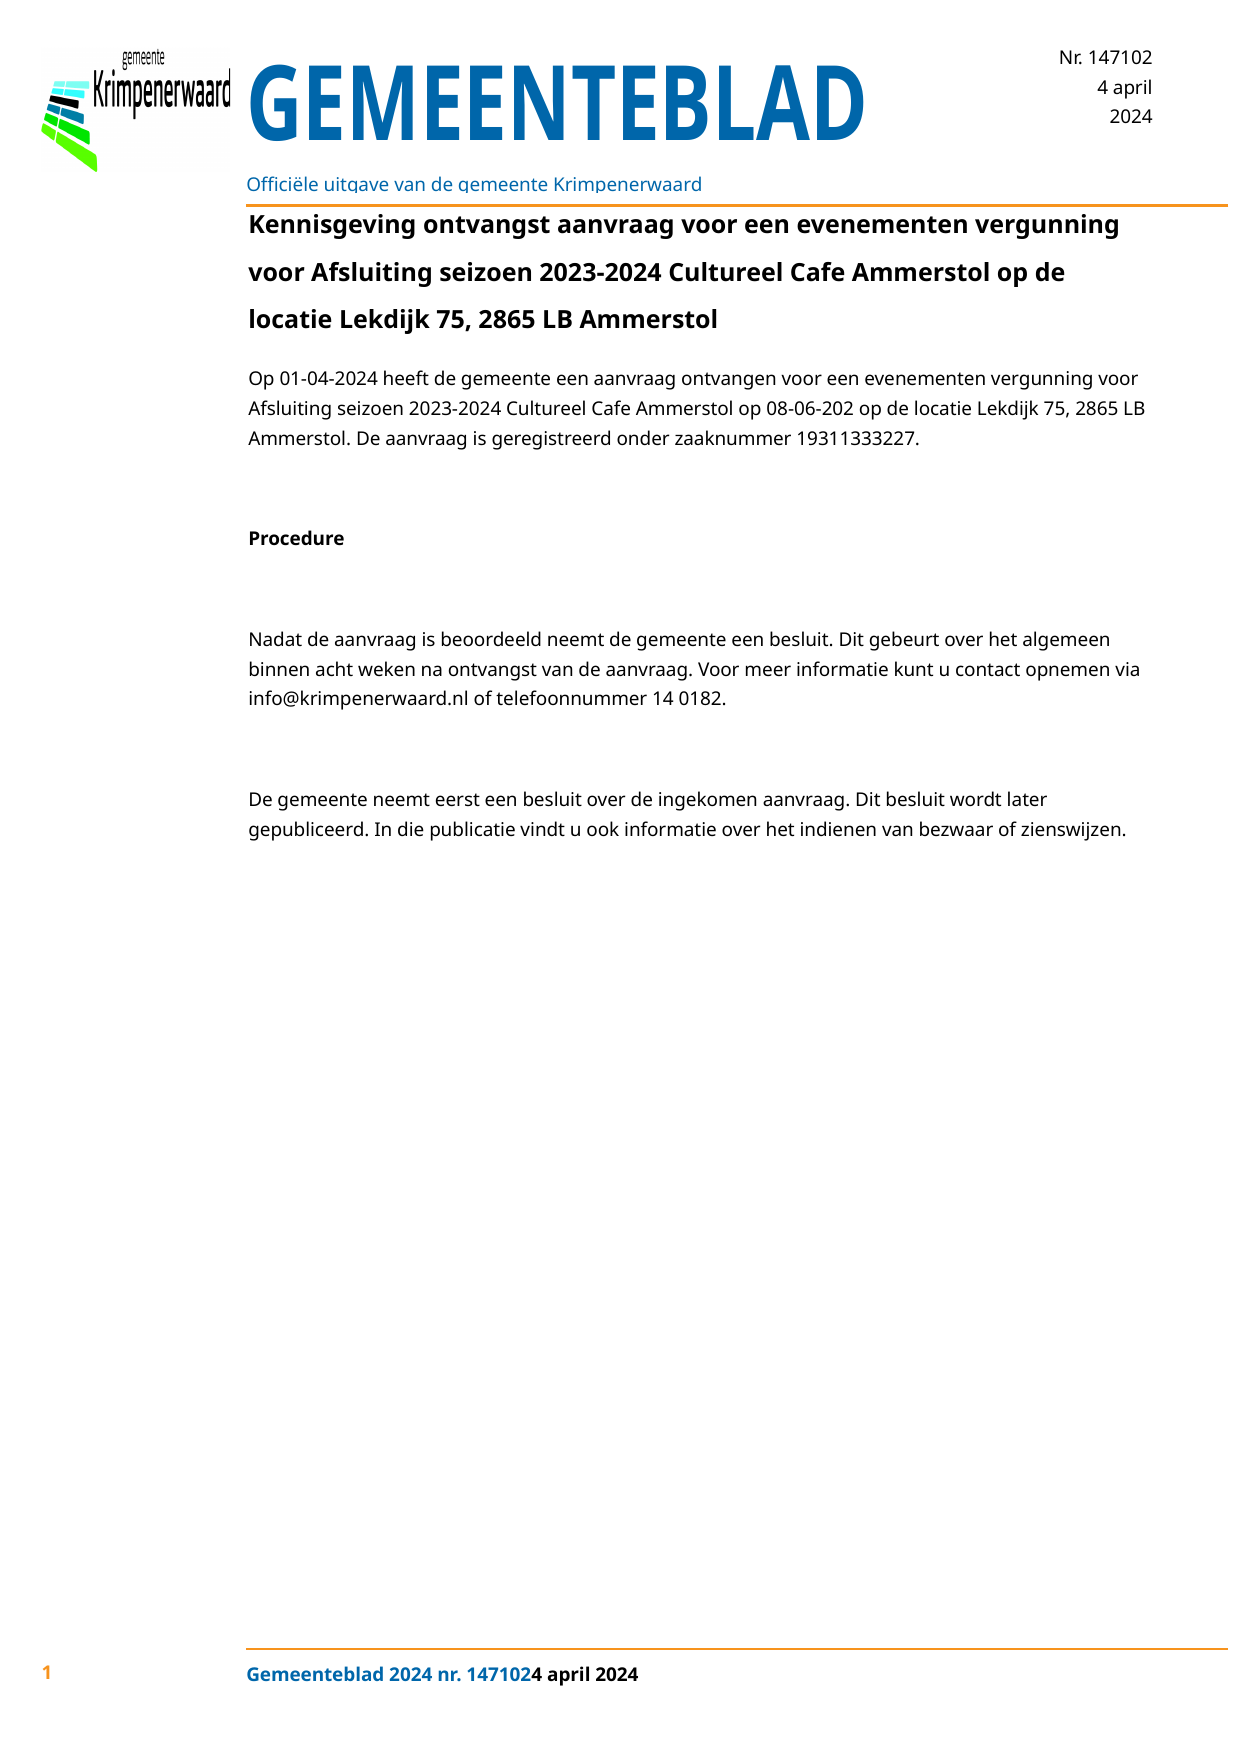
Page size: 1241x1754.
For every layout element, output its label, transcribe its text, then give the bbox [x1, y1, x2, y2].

text Nadat de aanvraag is beoordeeld neemt de gemeente een besluit. Dit gebeurt over het algemeen binnen acht weken na ontvangst van de aanvraag. Voor meer informatie kunt u contact opnemen via info@krimpenerwaard.nl of telefoonnummer 14 0182. [248, 626, 1152, 711]
text De gemeente neemt eerst een besluit over de ingekomen aanvraag. Dit besluit wordt later gepubliceerd. In die publicatie vindt u ook informatie over het indienen van bezwaar of zienswijzen. [248, 786, 1152, 842]
text Kennisgeving ontvangst aanvraag voor een evenementen vergunning voor Afsluiting seizoen 2023-2024 Cultureel Cafe Ammerstol op de locatie Lekdijk 75, 2865 LB Ammerstol [248, 207, 1152, 336]
text Op 01-04-2024 heeft de gemeente een aanvraag ontvangen voor een evenementen vergunning voor Afsluiting seizoen 2023-2024 Cultureel Cafe Ammerstol op 08-06-202 op de locatie Lekdijk 75, 2865 LB Ammerstol. De aanvraag is geregistreerd onder zaaknummer 19311333227. [248, 366, 1152, 450]
text Procedure [248, 526, 1152, 551]
picture [41, 47, 231, 172]
